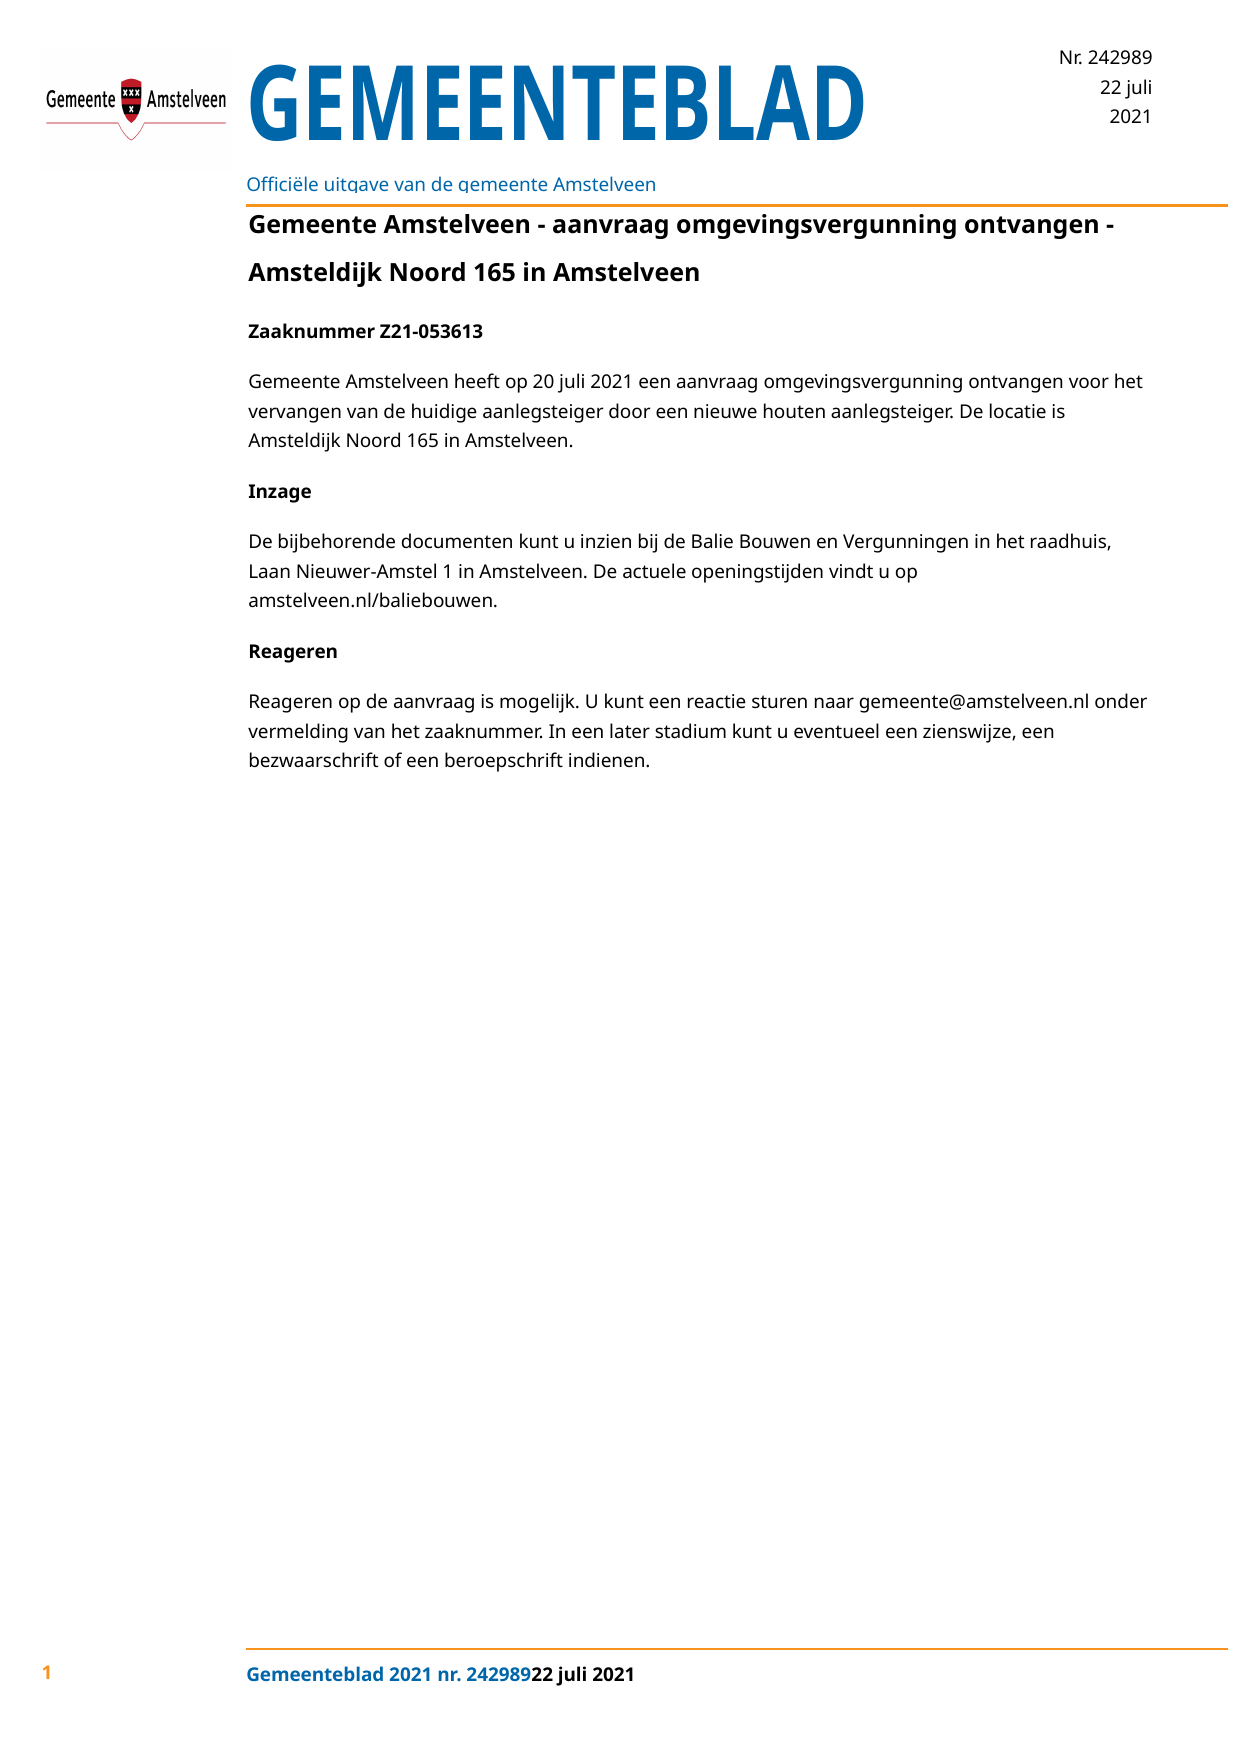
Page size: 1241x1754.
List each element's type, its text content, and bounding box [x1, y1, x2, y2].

text Gemeente Amstelveen - aanvraag omgevingsvergunning ontvangen - Amsteldijk Noord 165 in Amstelveen [248, 207, 1152, 288]
text Reageren op de aanvraag is mogelijk. U kunt een reactie sturen naar gemeente@amstelveen.nl onder vermelding van het zaaknummer. In een later stadium kunt u eventueel een zienswijze, een bezwaarschrift of een beroepschrift indienen. [248, 688, 1152, 773]
text Gemeente Amstelveen heeft op 20 juli 2021 een aanvraag omgevingsvergunning ontvangen voor het vervangen van de huidige aanlegsteiger door een nieuwe houten aanlegsteiger. De locatie is Amsteldijk Noord 165 in Amstelveen. [248, 368, 1152, 453]
text De bijbehorende documenten kunt u inzien bij de Balie Bouwen en Vergunningen in het raadhuis, Laan Nieuwer-Amstel 1 in Amstelveen. De actuele openingstijden vindt u op amstelveen.nl/baliebouwen. [248, 528, 1152, 613]
text Reageren [248, 638, 1152, 664]
picture [41, 47, 231, 172]
text Zaaknummer Z21-053613 [248, 318, 1152, 344]
text Inzage [248, 478, 1152, 504]
